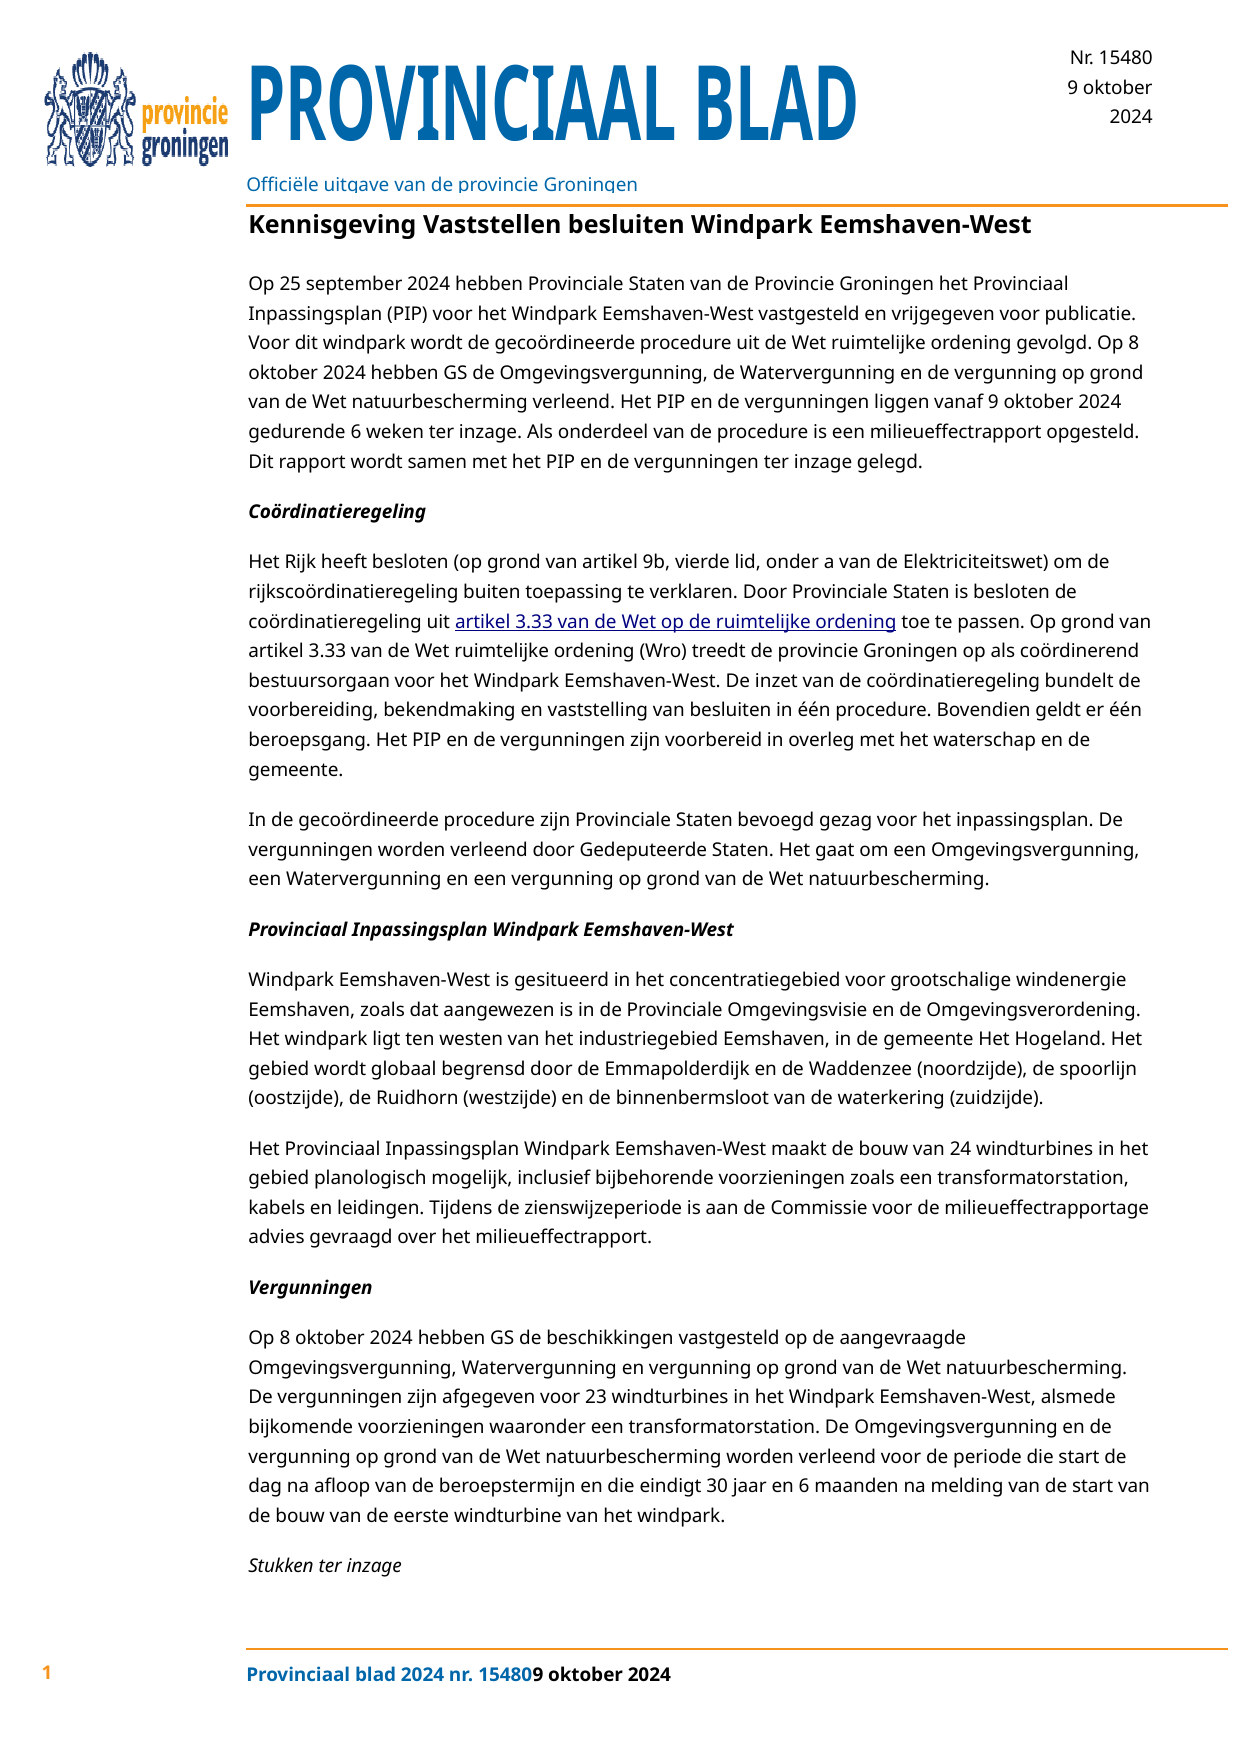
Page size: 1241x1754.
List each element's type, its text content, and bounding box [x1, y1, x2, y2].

text Windpark Eemshaven-West is gesitueerd in het concentratiegebied voor grootschalige windenergie Eemshaven, zoals dat aangewezen is in de Provinciale Omgevingsvisie en de Omgevingsverordening. Het windpark ligt ten westen van het industriegebied Eemshaven, in de gemeente Het Hogeland. Het gebied wordt globaal begrensd door de Emmapolderdijk en de Waddenzee (noordzijde), de spoorlijn (oostzijde), de Ruidhorn (westzijde) en de binnenbermsloot van de waterkering (zuidzijde). [248, 966, 1152, 1110]
text Het Provinciaal Inpassingsplan Windpark Eemshaven-West maakt de bouw van 24 windturbines in het gebied planologisch mogelijk, inclusief bijbehorende voorzieningen zoals een transformatorstation, kabels en leidingen. Tijdens de zienswijzeperiode is aan de Commissie voor de milieueffectrapportage advies gevraagd over het milieueffectrapport. [248, 1135, 1152, 1249]
text Coördinatieregeling [248, 498, 1152, 524]
text Op 25 september 2024 hebben Provinciale Staten van de Provincie Groningen het Provinciaal Inpassingsplan (PIP) voor het Windpark Eemshaven-West vastgesteld en vrijgegeven voor publicatie. Voor dit windpark wordt de gecoördineerde procedure uit de Wet ruimtelijke ordening gevolgd. Op 8 oktober 2024 hebben GS de Omgevingsvergunning, de Watervergunning en de vergunning op grond van de Wet natuurbescherming verleend. Het PIP en de vergunningen liggen vanaf 9 oktober 2024 gedurende 6 weken ter inzage. Als onderdeel van de procedure is een milieueffectrapport opgesteld. Dit rapport wordt samen met het PIP en de vergunningen ter inzage gelegd. [248, 270, 1152, 473]
text Kennisgeving Vaststellen besluiten Windpark Eemshaven-West [248, 207, 1152, 241]
text Vergunningen [248, 1274, 1152, 1300]
text Het Rijk heeft besloten (op grond van artikel 9b, vierde lid, onder a van de Elektriciteitswet) om de rijkscoördinatieregeling buiten toepassing te verklaren. Door Provinciale Staten is besloten de coördinatieregeling uit artikel 3.33 van de Wet op de ruimtelijke ordening toe te passen. Op grond van artikel 3.33 van de Wet ruimtelijke ordening (Wro) treedt de provincie Groningen op als coördinerend bestuursorgaan voor het Windpark Eemshaven-West. De inzet van de coördinatieregeling bundelt de voorbereiding, bekendmaking en vaststelling van besluiten in één procedure. Bovendien geldt er één beroepsgang. Het PIP en de vergunningen zijn voorbereid in overleg met het waterschap en de gemeente. [248, 549, 1152, 781]
text Provinciaal Inpassingsplan Windpark Eemshaven-West [248, 916, 1152, 941]
text Stukken ter inzage [248, 1552, 1152, 1578]
text In de gecoördineerde procedure zijn Provinciale Staten bevoegd gezag voor het inpassingsplan. De vergunningen worden verleend door Gedeputeerde Staten. Het gaat om een Omgevingsvergunning, een Watervergunning en een vergunning op grond van de Wet natuurbescherming. [248, 806, 1152, 891]
picture [41, 47, 231, 172]
text Op 8 oktober 2024 hebben GS de beschikkingen vastgesteld op de aangevraagde Omgevingsvergunning, Watervergunning en vergunning op grond van de Wet natuurbescherming. De vergunningen zijn afgegeven voor 23 windturbines in het Windpark Eemshaven-West, alsmede bijkomende voorzieningen waaronder een transformatorstation. De Omgevingsvergunning en de vergunning op grond van de Wet natuurbescherming worden verleend voor de periode die start de dag na afloop van de beroepstermijn en die eindigt 30 jaar en 6 maanden na melding van de start van de bouw van de eerste windturbine van het windpark. [248, 1324, 1152, 1528]
